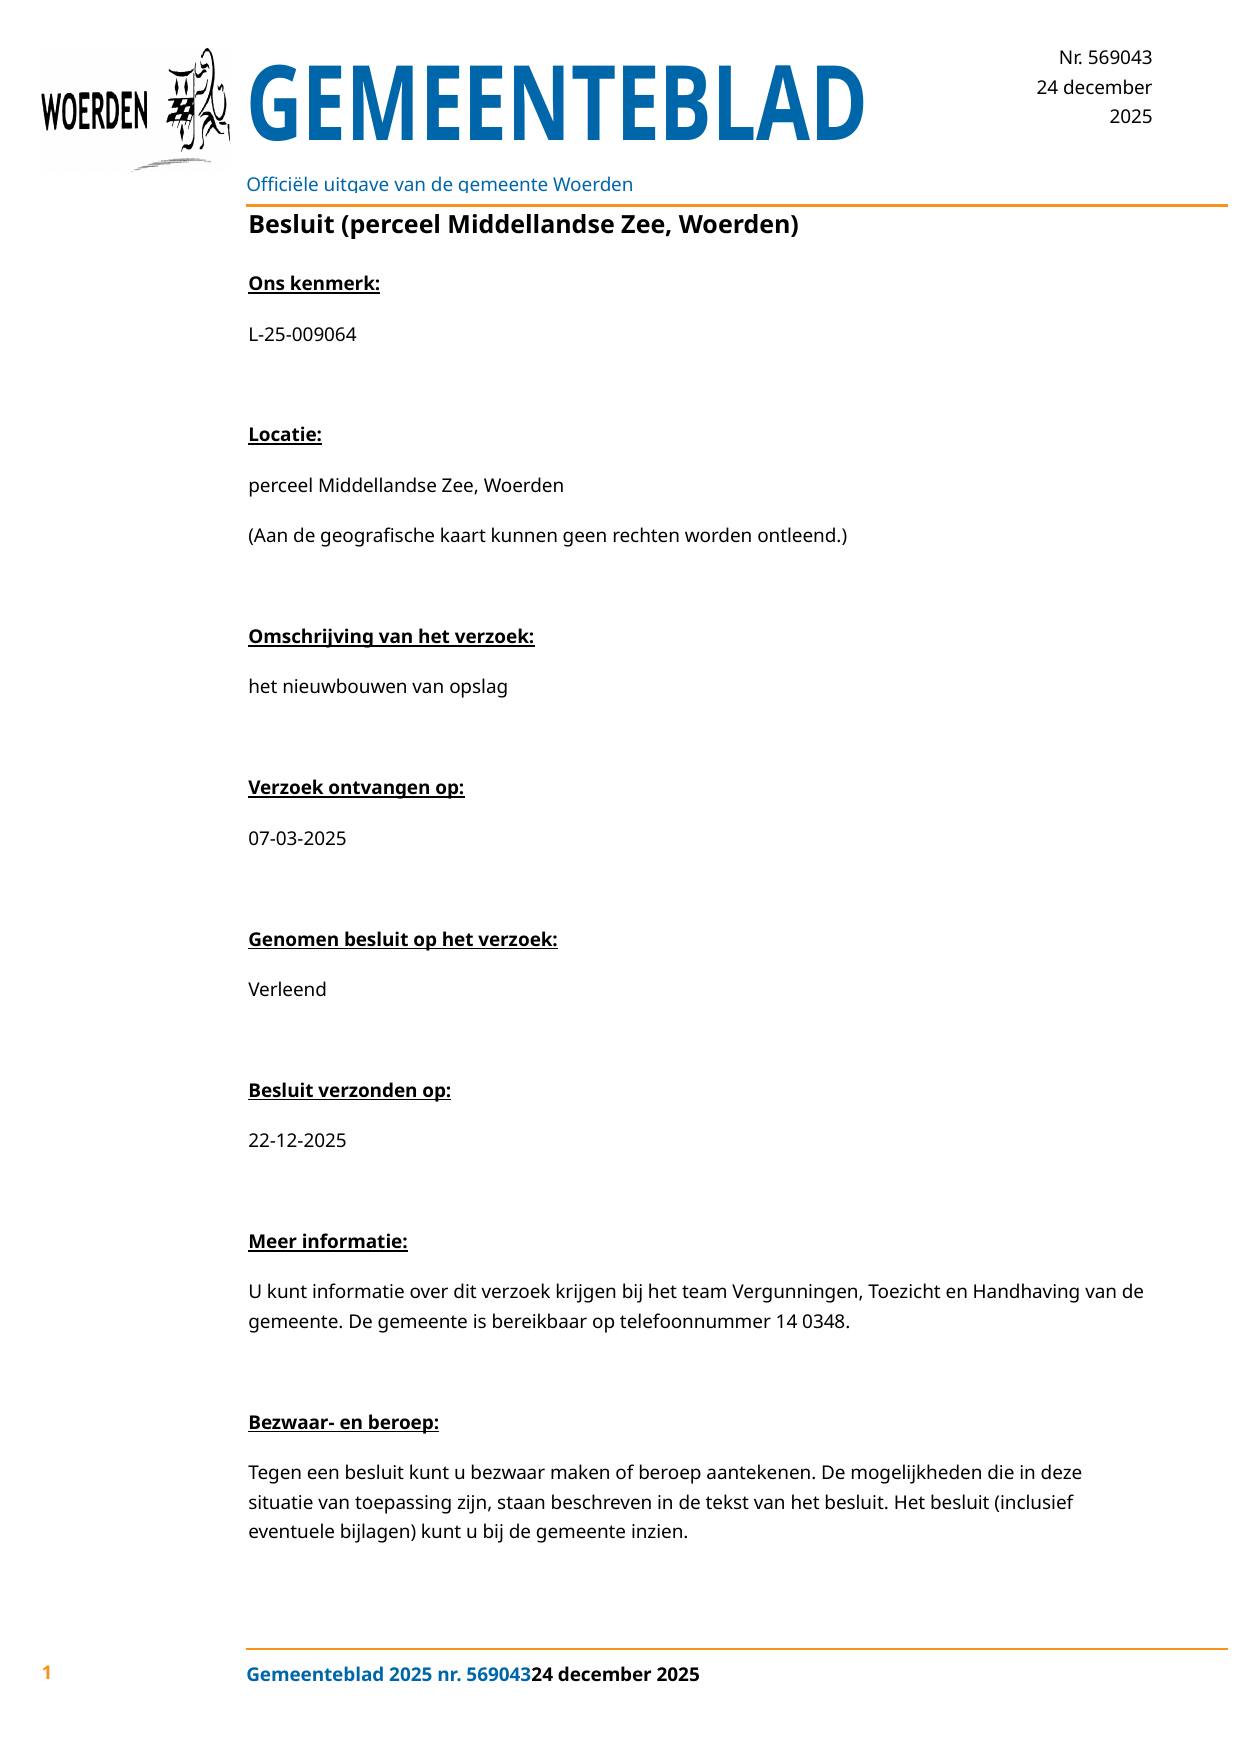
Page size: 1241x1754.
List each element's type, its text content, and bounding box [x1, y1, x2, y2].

text 07-03-2025 [248, 825, 1152, 851]
text L-25-009064 [248, 321, 1152, 346]
text 22-12-2025 [248, 1127, 1152, 1153]
text Genomen besluit op het verzoek: [248, 926, 1152, 951]
text Tegen een besluit kunt u bezwaar maken of beroep aantekenen. De mogelijkheden die in deze situatie van toepassing zijn, staan beschreven in de tekst van het besluit. Het besluit (inclusief eventuele bijlagen) kunt u bij de gemeente inzien. [248, 1459, 1152, 1544]
text Besluit (perceel Middellandse Zee, Woerden) [248, 207, 1152, 241]
text Besluit verzonden op: [248, 1077, 1152, 1103]
picture [41, 47, 231, 172]
text Omschrijving van het verzoek: [248, 623, 1152, 649]
text Ons kenmerk: [248, 270, 1152, 296]
text Meer informatie: [248, 1228, 1152, 1254]
text het nieuwbouwen van opslag [248, 674, 1152, 699]
text Bezwaar- en beroep: [248, 1409, 1152, 1435]
text (Aan de geografische kaart kunnen geen rechten worden ontleend.) [248, 522, 1152, 548]
text Locatie: [248, 422, 1152, 447]
text Verleend [248, 976, 1152, 1002]
text perceel Middellandse Zee, Woerden [248, 472, 1152, 498]
text Verzoek ontvangen op: [248, 774, 1152, 800]
text U kunt informatie over dit verzoek krijgen bij het team Vergunningen, Toezicht en Handhaving van de gemeente. De gemeente is bereikbaar op telefoonnummer 14 0348. [248, 1279, 1152, 1334]
